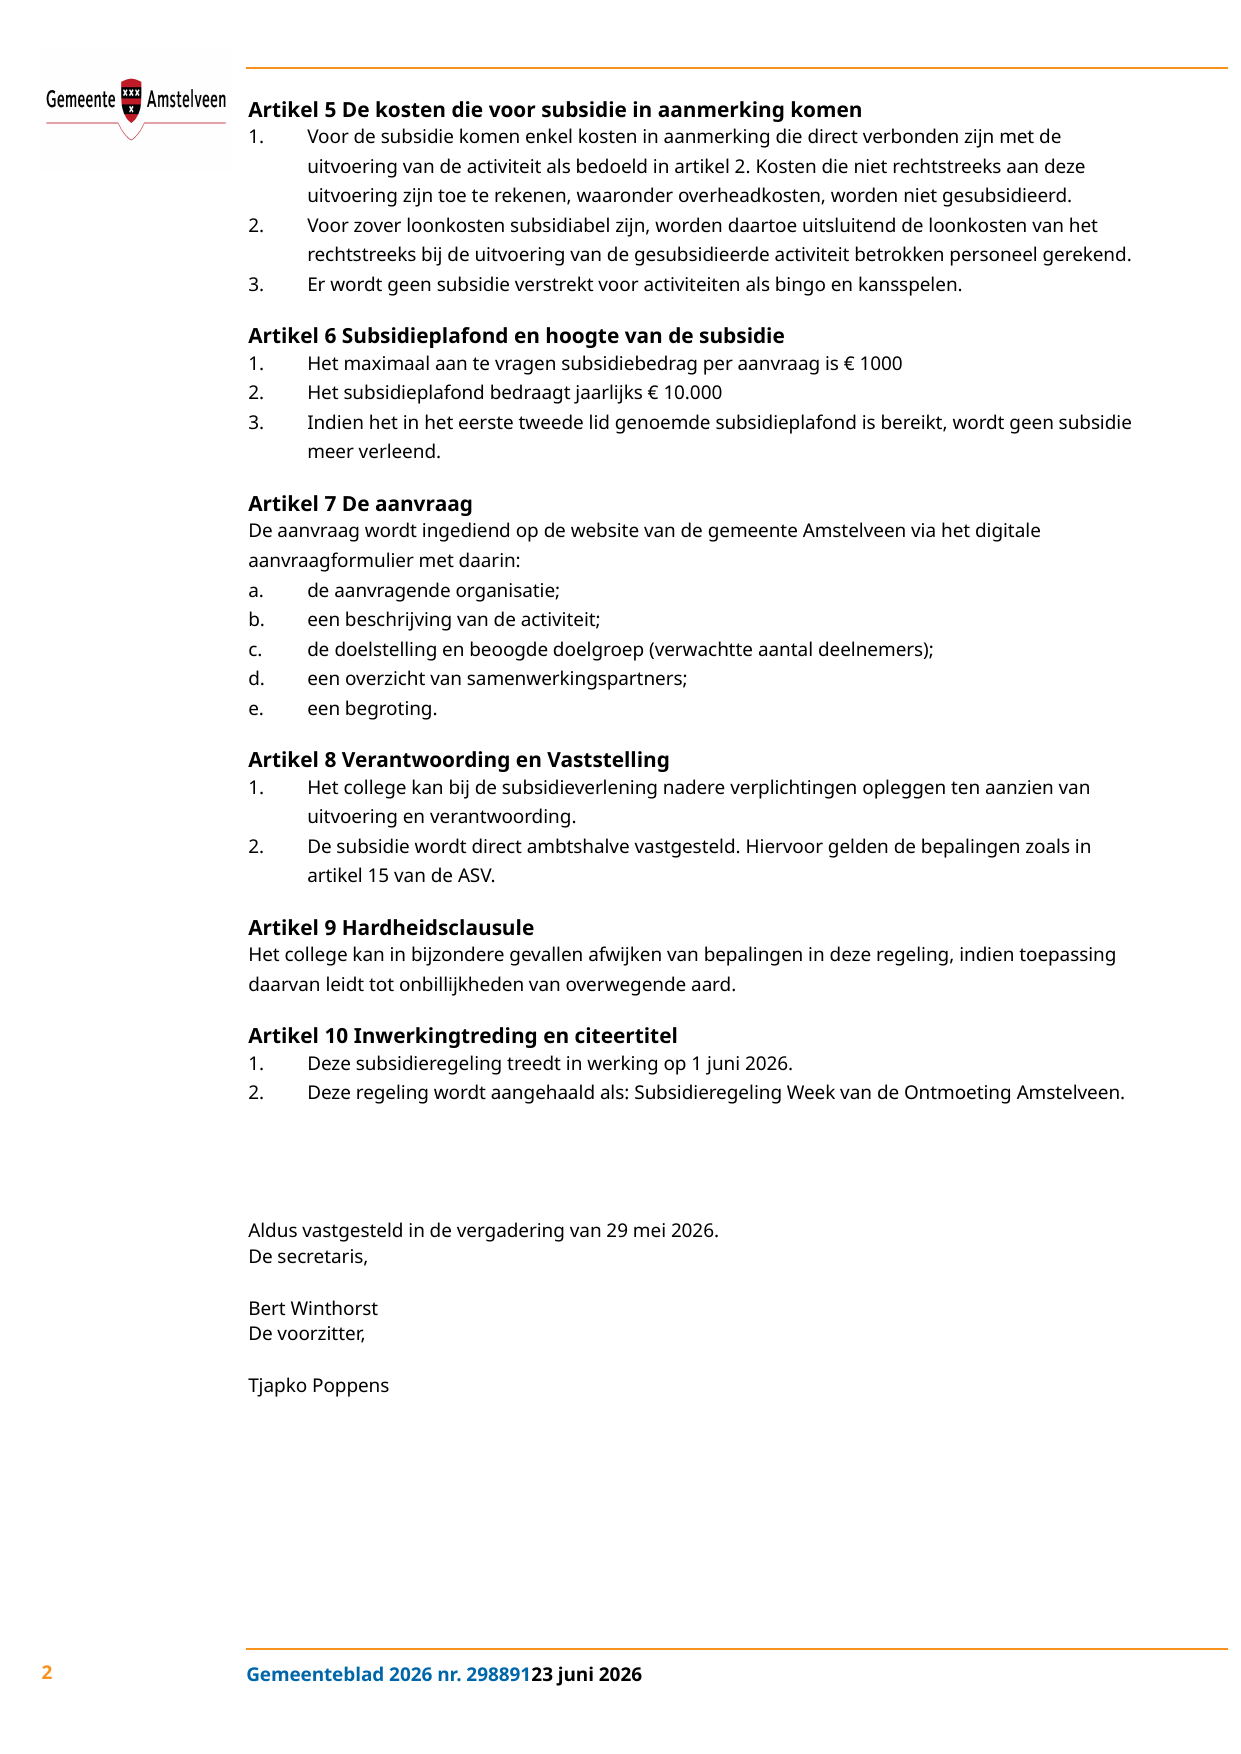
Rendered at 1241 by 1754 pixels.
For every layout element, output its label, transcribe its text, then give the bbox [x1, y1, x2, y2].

text Artikel 9 Hardheidsclausule [248, 913, 1152, 942]
text Tjapko Poppens [248, 1372, 1152, 1398]
text Artikel 8 Verantwoording en Vaststelling [248, 746, 1152, 774]
list Deze subsidieregeling treedt in werking op 1 juni 2026. [248, 1050, 1152, 1076]
list de aanvragende organisatie; [248, 577, 1152, 602]
text Artikel 5 De kosten die voor subsidie in aanmerking komen [248, 95, 1152, 123]
list Het maximaal aan te vragen subsidiebedrag per aanvraag is € 1000 [248, 350, 1152, 376]
list Het college kan bij de subsidieverlening nadere verplichtingen opleggen ten aanzien van uitvoering en verantwoording. [248, 774, 1152, 829]
text De voorzitter, [248, 1321, 1152, 1346]
list Er wordt geen subsidie verstrekt voor activiteiten als bingo en kansspelen. [248, 271, 1152, 297]
list een begroting. [248, 695, 1152, 721]
text Artikel 10 Inwerkingtreding en citeertitel [248, 1022, 1152, 1050]
text Artikel 7 De aanvraag [248, 489, 1152, 518]
text De secretaris, [248, 1243, 1152, 1269]
text De aanvraag wordt ingediend op de website van de gemeente Amstelveen via het digitale aanvraagformulier met daarin: [248, 518, 1152, 573]
list Indien het in het eerste tweede lid genoemde subsidieplafond is bereikt, wordt geen subsidie meer verleend. [248, 409, 1152, 464]
text Artikel 6 Subsidieplafond en hoogte van de subsidie [248, 322, 1152, 350]
list een beschrijving van de activiteit; [248, 606, 1152, 632]
text Bert Winthorst [248, 1295, 1152, 1321]
list Voor zover loonkosten subsidiabel zijn, worden daartoe uitsluitend de loonkosten van het rechtstreeks bij de uitvoering van de gesubsidieerde activiteit betrokken personeel gerekend. [248, 212, 1152, 267]
list Deze regeling wordt aangehaald als: Subsidieregeling Week van de Ontmoeting Amstelveen. [248, 1079, 1152, 1105]
text Het college kan in bijzondere gevallen afwijken van bepalingen in deze regeling, indien toepassing daarvan leidt tot onbillijkheden van overwegende aard. [248, 942, 1152, 997]
list een overzicht van samenwerkingspartners; [248, 666, 1152, 691]
list de doelstelling en beoogde doelgroep (verwachtte aantal deelnemers); [248, 636, 1152, 662]
picture [41, 47, 231, 172]
list Het subsidieplafond bedraagt jaarlijks € 10.000 [248, 379, 1152, 405]
text Aldus vastgesteld in de vergadering van 29 mei 2026. [248, 1218, 1152, 1243]
list De subsidie wordt direct ambtshalve vastgesteld. Hiervoor gelden de bepalingen zoals in artikel 15 van de ASV. [248, 833, 1152, 888]
list Voor de subsidie komen enkel kosten in aanmerking die direct verbonden zijn met de uitvoering van de activiteit als bedoeld in artikel 2. Kosten die niet rechtstreeks aan deze uitvoering zijn toe te rekenen, waaronder overheadkosten, worden niet gesubsidieerd. [248, 123, 1152, 208]
